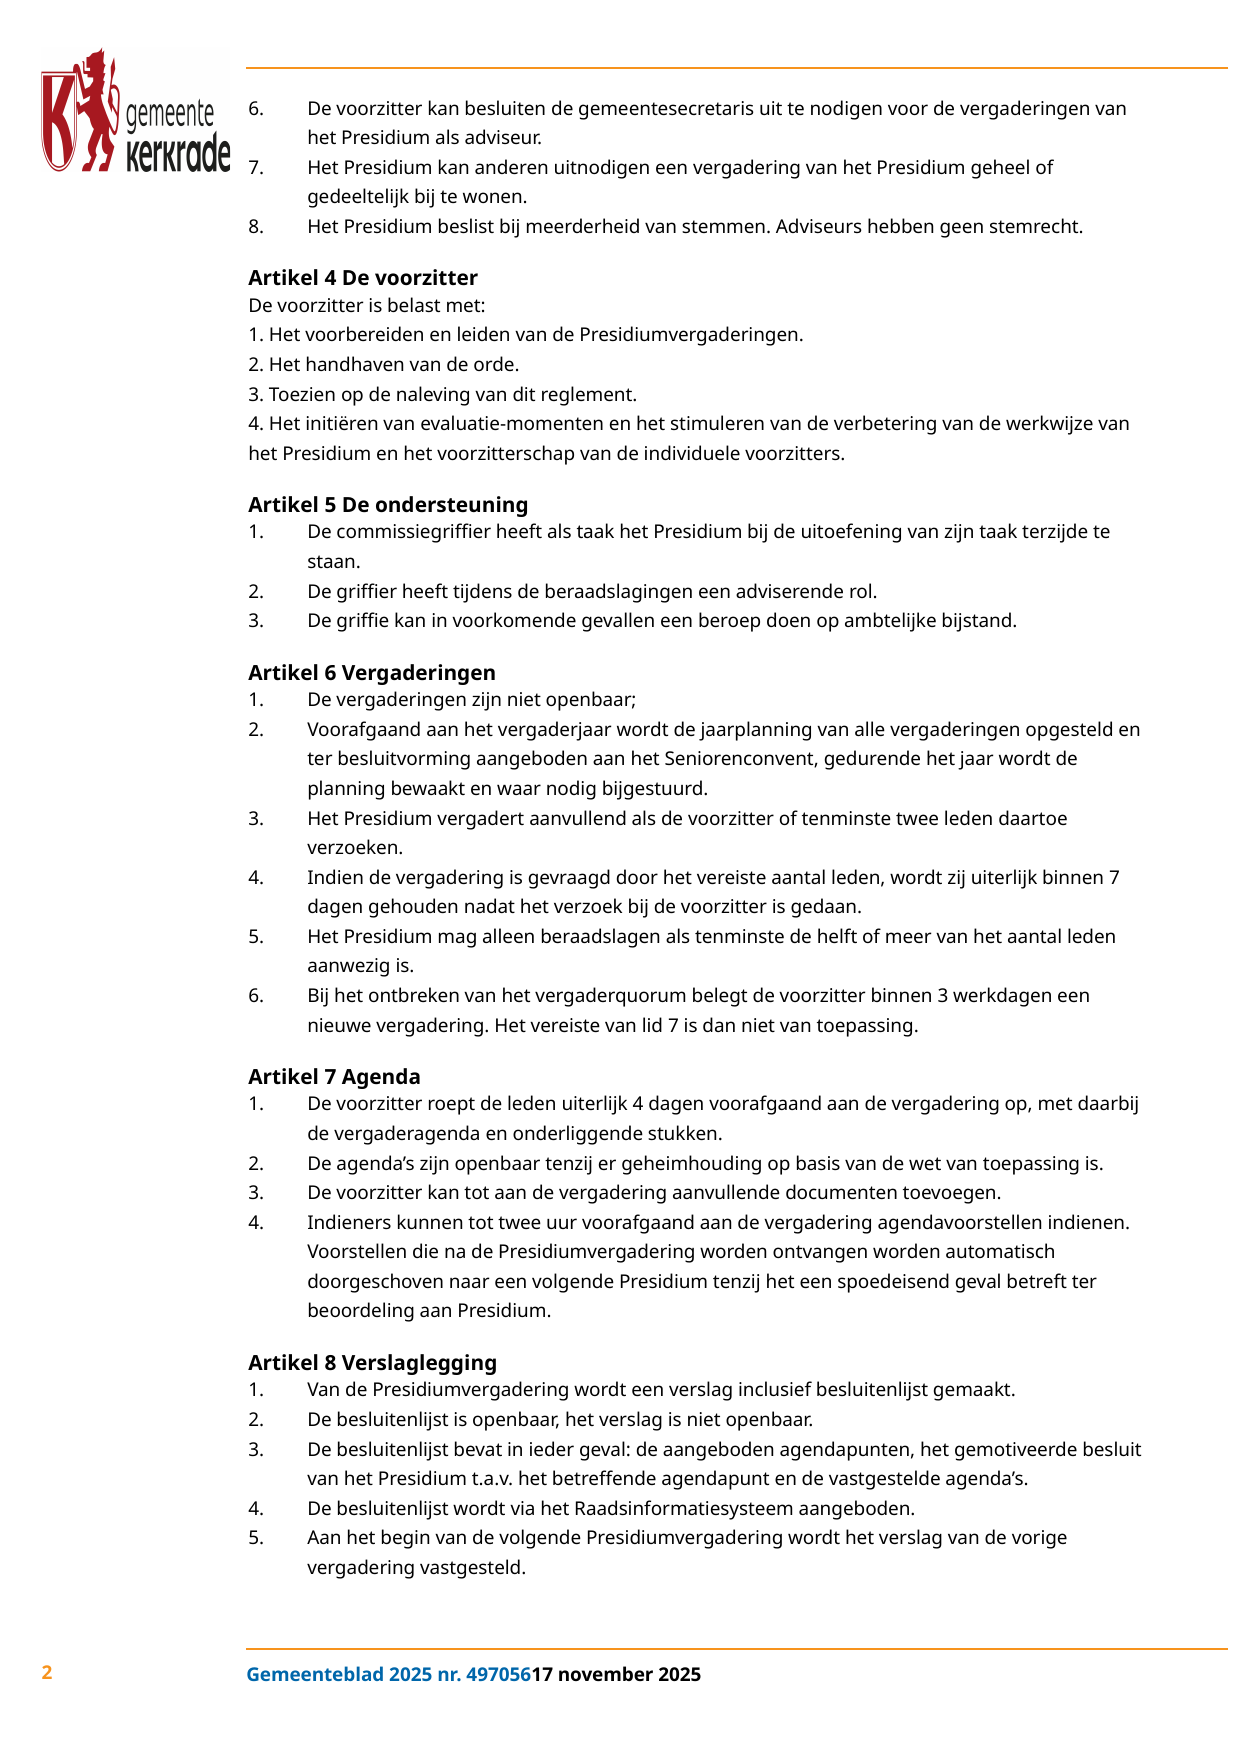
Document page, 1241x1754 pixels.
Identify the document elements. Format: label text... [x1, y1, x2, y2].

list De vergaderingen zijn niet openbaar; [248, 686, 1152, 712]
list De griffie kan in voorkomende gevallen een beroep doen op ambtelijke bijstand. [248, 607, 1152, 633]
text 1. Het voorbereiden en leiden van de Presidiumvergaderingen. [248, 322, 1152, 347]
text Artikel 5 De ondersteuning [248, 490, 1152, 519]
list Het Presidium mag alleen beraadslagen als tenminste de helft of meer van het aantal leden aanwezig is. [248, 923, 1152, 978]
list Het Presidium beslist bij meerderheid van stemmen. Adviseurs hebben geen stemrecht. [248, 213, 1152, 239]
list De besluitenlijst bevat in ieder geval: de aangeboden agendapunten, het gemotiveerde besluit van het Presidium t.a.v. het betreffende agendapunt en de vastgestelde agenda’s. [248, 1436, 1152, 1491]
list De voorzitter roept de leden uiterlijk 4 dagen voorafgaand aan de vergadering op, met daarbij de vergaderagenda en onderliggende stukken. [248, 1091, 1152, 1146]
list De besluitenlijst wordt via het Raadsinformatiesysteem aangeboden. [248, 1495, 1152, 1521]
list De voorzitter kan besluiten de gemeentesecretaris uit te nodigen voor de vergaderingen van het Presidium als adviseur. [248, 95, 1152, 150]
list Het Presidium kan anderen uitnodigen een vergadering van het Presidium geheel of gedeeltelijk bij te wonen. [248, 154, 1152, 209]
list Indien de vergadering is gevraagd door het vereiste aantal leden, wordt zij uiterlijk binnen 7 dagen gehouden nadat het verzoek bij de voorzitter is gedaan. [248, 864, 1152, 919]
list Van de Presidiumvergadering wordt een verslag inclusief besluitenlijst gemaakt. [248, 1377, 1152, 1402]
list De besluitenlijst is openbaar, het verslag is niet openbaar. [248, 1406, 1152, 1432]
list Indieners kunnen tot twee uur voorafgaand aan de vergadering agendavoorstellen indienen. Voorstellen die na de Presidiumvergadering worden ontvangen worden automatisch doorgeschoven naar een volgende Presidium tenzij het een spoedeisend geval betreft ter beoordeling aan Presidium. [248, 1209, 1152, 1323]
text Artikel 7 Agenda [248, 1062, 1152, 1091]
list De voorzitter kan tot aan de vergadering aanvullende documenten toevoegen. [248, 1179, 1152, 1205]
text 2. Het handhaven van de orde. [248, 351, 1152, 377]
list De agenda’s zijn openbaar tenzij er geheimhouding op basis van de wet van toepassing is. [248, 1150, 1152, 1176]
list Voorafgaand aan het vergaderjaar wordt de jaarplanning van alle vergaderingen opgesteld en ter besluitvorming aangeboden aan het Seniorenconvent, gedurende het jaar wordt de planning bewaakt en waar nodig bijgestuurd. [248, 716, 1152, 801]
list De commissiegriffier heeft als taak het Presidium bij de uitoefening van zijn taak terzijde te staan. [248, 519, 1152, 574]
text Artikel 6 Vergaderingen [248, 658, 1152, 686]
list De griffier heeft tijdens de beraadslagingen een adviserende rol. [248, 578, 1152, 604]
text Artikel 8 Verslaglegging [248, 1348, 1152, 1377]
text 3. Toezien op de naleving van dit reglement. [248, 381, 1152, 406]
picture [41, 47, 231, 172]
list Aan het begin van de volgende Presidiumvergadering wordt het verslag van de vorige vergadering vastgesteld. [248, 1524, 1152, 1580]
list Het Presidium vergadert aanvullend als de voorzitter of tenminste twee leden daartoe verzoeken. [248, 805, 1152, 860]
text De voorzitter is belast met: [248, 292, 1152, 318]
list Bij het ontbreken van het vergaderquorum belegt de voorzitter binnen 3 werkdagen een nieuwe vergadering. Het vereiste van lid 7 is dan niet van toepassing. [248, 982, 1152, 1037]
text Artikel 4 De voorzitter [248, 263, 1152, 292]
text 4. Het initiëren van evaluatie-momenten en het stimuleren van de verbetering van de werkwijze van het Presidium en het voorzitterschap van de individuele voorzitters. [248, 410, 1152, 466]
